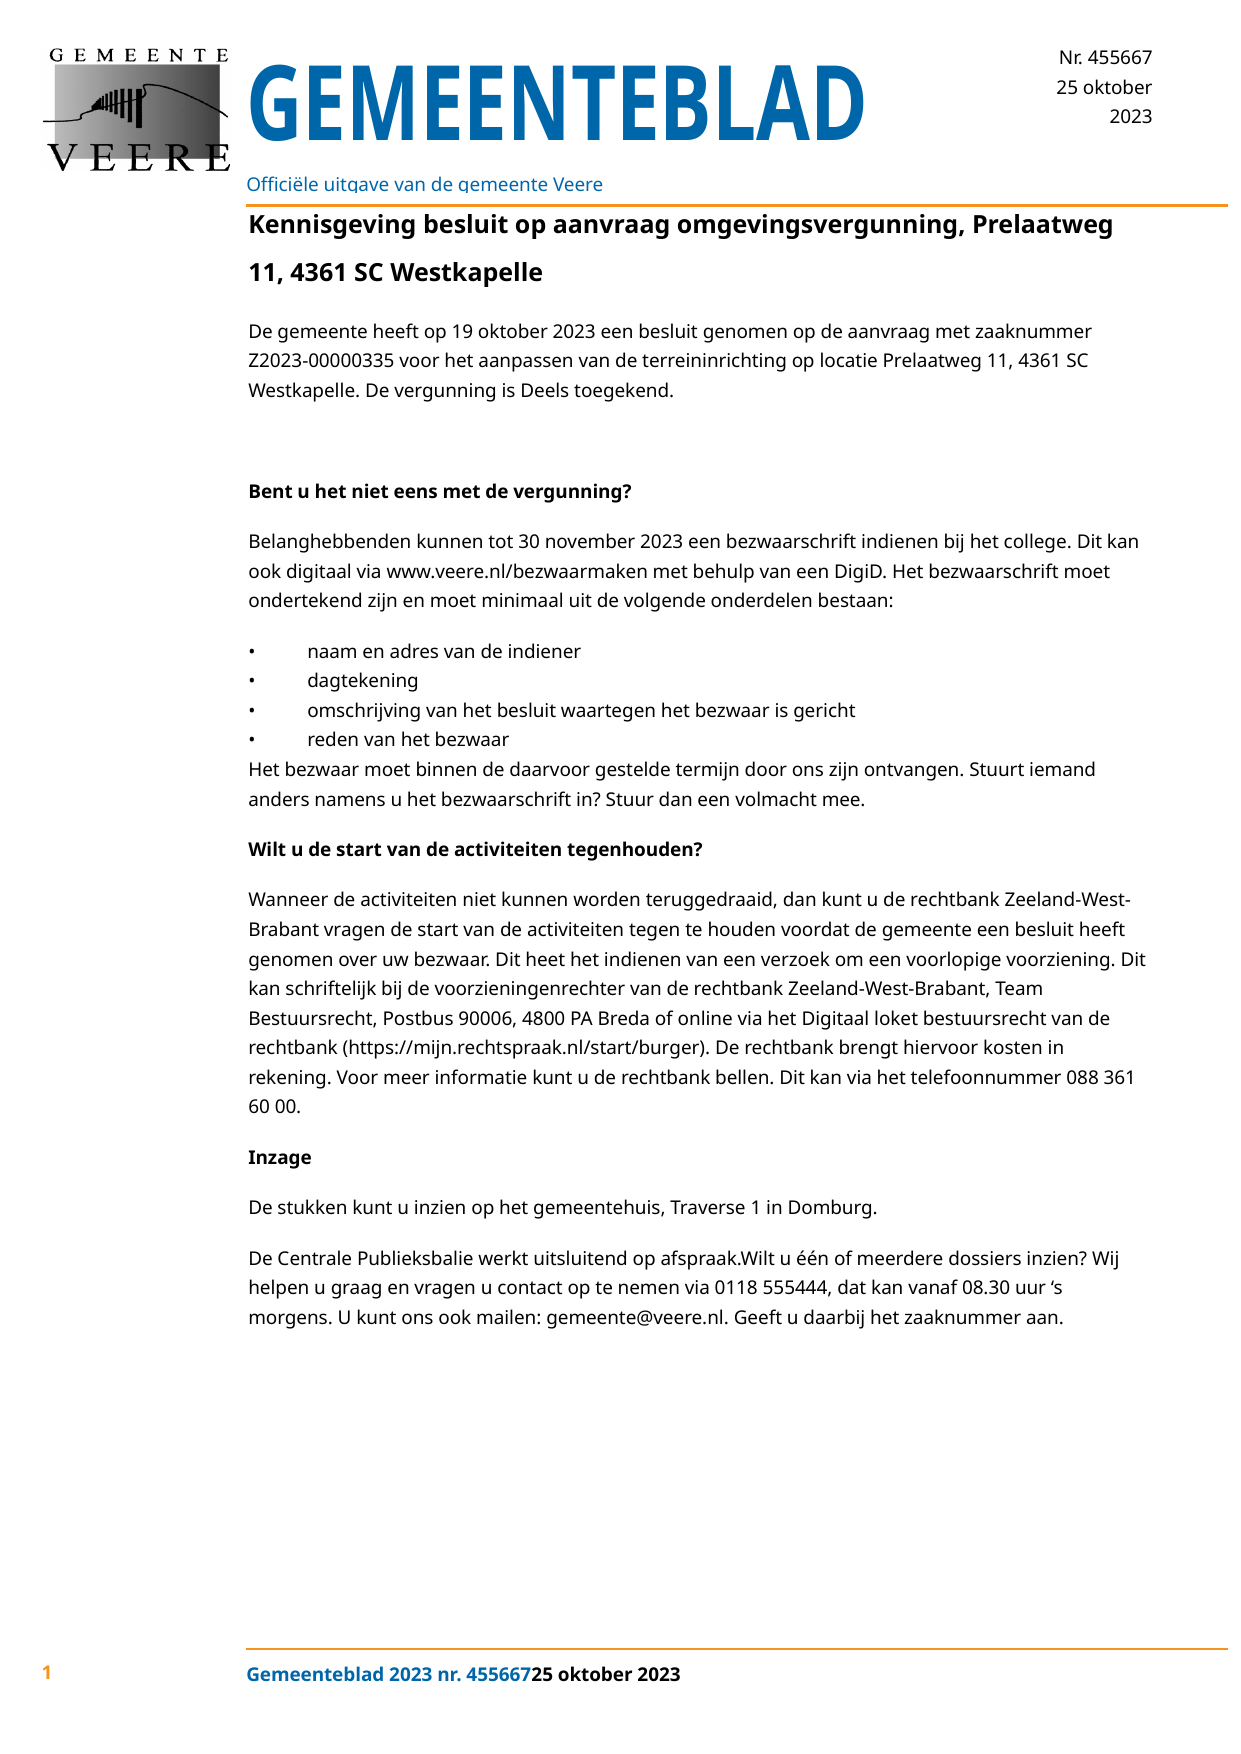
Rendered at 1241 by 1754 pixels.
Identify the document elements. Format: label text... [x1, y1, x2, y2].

text Bent u het niet eens met de vergunning? [248, 478, 1152, 504]
list naam en adres van de indiener [248, 638, 1152, 664]
list omschrijving van het besluit waartegen het bezwaar is gericht [248, 697, 1152, 723]
text Inzage [248, 1144, 1152, 1170]
text De Centrale Publieksbalie werkt uitsluitend op afspraak.Wilt u één of meerdere dossiers inzien? Wij helpen u graag en vragen u contact op te nemen via 0118 555444, dat kan vanaf 08.30 uur ‘s morgens. U kunt ons ook mailen: gemeente@veere.nl. Geeft u daarbij het zaaknummer aan. [248, 1245, 1152, 1330]
text Wanneer de activiteiten niet kunnen worden teruggedraaid, dan kunt u de rechtbank Zeeland-West-Brabant vragen de start van de activiteiten tegen te houden voordat de gemeente een besluit heeft genomen over uw bezwaar. Dit heet het indienen van een verzoek om een voorlopige voorziening. Dit kan schriftelijk bij de voorzieningenrechter van de rechtbank Zeeland-West-Brabant, Team Bestuursrecht, Postbus 90006, 4800 PA Breda of online via het Digitaal loket bestuursrecht van de rechtbank (https://mijn.rechtspraak.nl/start/burger). De rechtbank brengt hiervoor kosten in rekening. Voor meer informatie kunt u de rechtbank bellen. Dit kan via het telefoonnummer 088 361 60 00. [248, 887, 1152, 1119]
list reden van het bezwaar [248, 727, 1152, 752]
text Kennisgeving besluit op aanvraag omgevingsvergunning, Prelaatweg 11, 4361 SC Westkapelle [248, 207, 1152, 288]
text De gemeente heeft op 19 oktober 2023 een besluit genomen op de aanvraag met zaaknummer Z2023-00000335 voor het aanpassen van de terreininrichting op locatie Prelaatweg 11, 4361 SC Westkapelle. De vergunning is Deels toegekend. [248, 318, 1152, 403]
text De stukken kunt u inzien op het gemeentehuis, Traverse 1 in Domburg. [248, 1194, 1152, 1220]
text Wilt u de start van de activiteiten tegenhouden? [248, 836, 1152, 862]
text Het bezwaar moet binnen de daarvoor gestelde termijn door ons zijn ontvangen. Stuurt iemand anders namens u het bezwaarschrift in? Stuur dan een volmacht mee. [248, 756, 1152, 812]
text Belanghebbenden kunnen tot 30 november 2023 een bezwaarschrift indienen bij het college. Dit kan ook digitaal via www.veere.nl/bezwaarmaken met behulp van een DigiD. Het bezwaarschrift moet ondertekend zijn en moet minimaal uit de volgende onderdelen bestaan: [248, 528, 1152, 613]
list dagtekening [248, 667, 1152, 693]
picture [41, 47, 231, 172]
